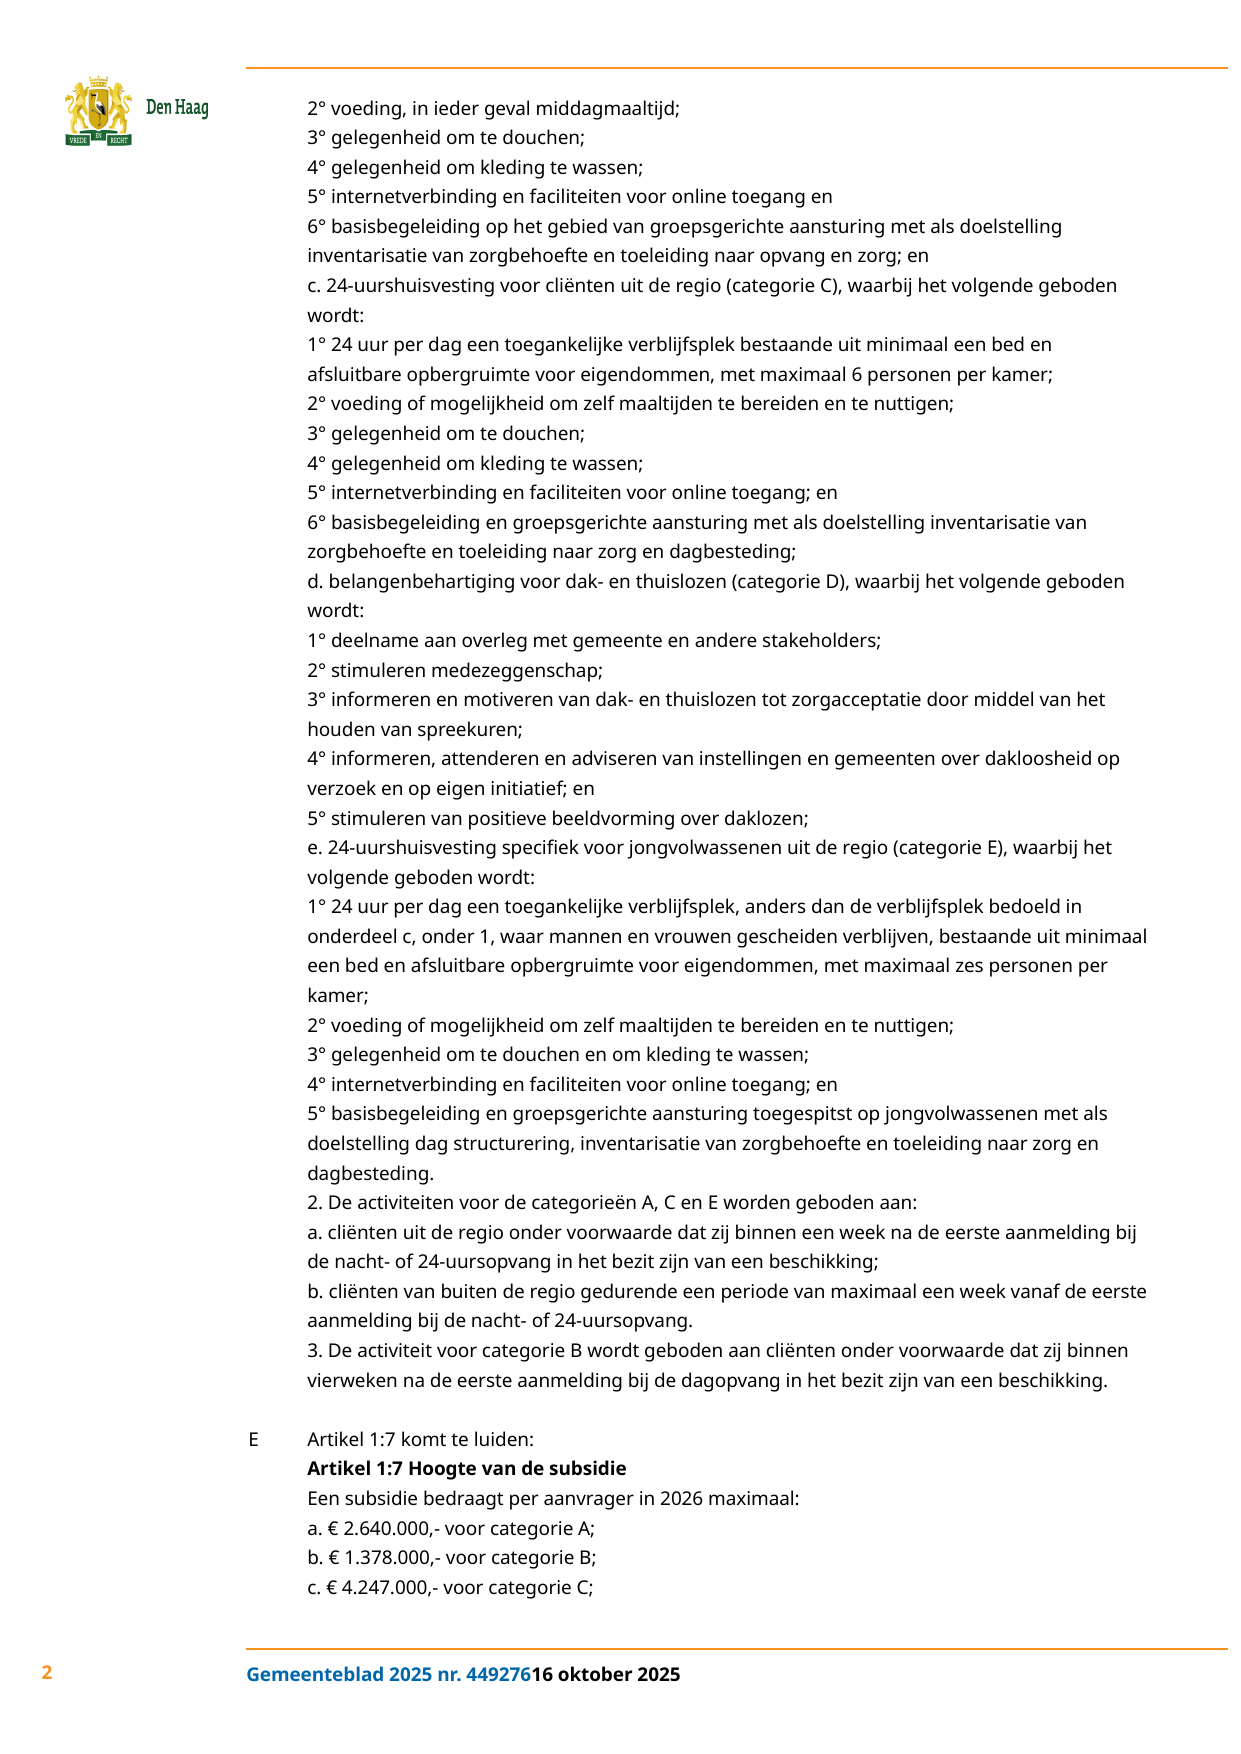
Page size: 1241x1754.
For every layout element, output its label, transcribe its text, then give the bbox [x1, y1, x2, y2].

list c. 24-uurshuisvesting voor cliënten uit de regio (categorie C), waarbij het volgende geboden wordt: [248, 272, 1152, 328]
list 2° voeding, in ieder geval middagmaaltijd; [248, 95, 1152, 121]
list 2. De activiteiten voor de categorieën A, C en E worden geboden aan: [248, 1189, 1152, 1215]
list 5° internetverbinding en faciliteiten voor online toegang en [248, 183, 1152, 209]
list e. 24-uurshuisvesting specifiek voor jongvolwassenen uit de regio (categorie E), waarbij het volgende geboden wordt: [248, 834, 1152, 890]
list 4° gelegenheid om kleding te wassen; [248, 154, 1152, 180]
list 2° voeding of mogelijkheid om zelf maaltijden te bereiden en te nuttigen; [248, 391, 1152, 416]
list 6° basisbegeleiding op het gebied van groepsgerichte aansturing met als doelstelling inventarisatie van zorgbehoefte en toeleiding naar opvang en zorg; en [248, 213, 1152, 268]
list Een subsidie bedraagt per aanvrager in 2026 maximaal: [248, 1485, 1152, 1511]
list 3° gelegenheid om te douchen; [248, 124, 1152, 150]
list b. € 1.378.000,- voor categorie B; [248, 1544, 1152, 1570]
list d. belangenbehartiging voor dak- en thuislozen (categorie D), waarbij het volgende geboden wordt: [248, 568, 1152, 623]
list 3° gelegenheid om te douchen; [248, 420, 1152, 446]
list a. € 2.640.000,- voor categorie A; [248, 1515, 1152, 1541]
list 2° voeding of mogelijkheid om zelf maaltijden te bereiden en te nuttigen; [248, 1012, 1152, 1038]
list 5° basisbegeleiding en groepsgerichte aansturing toegespitst op jongvolwassenen met als doelstelling dag structurering, inventarisatie van zorgbehoefte en toeleiding naar zorg en dagbesteding. [248, 1101, 1152, 1186]
list 3° gelegenheid om te douchen en om kleding te wassen; [248, 1041, 1152, 1067]
list 1° 24 uur per dag een toegankelijke verblijfsplek bestaande uit minimaal een bed en afsluitbare opbergruimte voor eigendommen, met maximaal 6 personen per kamer; [248, 331, 1152, 387]
list 5° internetverbinding en faciliteiten voor online toegang; en [248, 479, 1152, 505]
list 3. De activiteit voor categorie B wordt geboden aan cliënten onder voorwaarde dat zij binnen vierweken na de eerste aanmelding bij de dagopvang in het bezit zijn van een beschikking. [248, 1337, 1152, 1393]
list 1° deelname aan overleg met gemeente en andere stakeholders; [248, 627, 1152, 653]
list 4° gelegenheid om kleding te wassen; [248, 450, 1152, 476]
picture [41, 47, 231, 172]
list 1° 24 uur per dag een toegankelijke verblijfsplek, anders dan de verblijfsplek bedoeld in onderdeel c, onder 1, waar mannen en vrouwen gescheiden verblijven, bestaande uit minimaal een bed en afsluitbare opbergruimte voor eigendommen, met maximaal zes personen per kamer; [248, 893, 1152, 1008]
list Artikel 1:7 komt te luiden: [248, 1426, 1152, 1452]
list 2° stimuleren medezeggenschap; [248, 657, 1152, 683]
list c. € 4.247.000,- voor categorie C; [248, 1574, 1152, 1600]
list 4° internetverbinding en faciliteiten voor online toegang; en [248, 1071, 1152, 1097]
list a. cliënten uit de regio onder voorwaarde dat zij binnen een week na de eerste aanmelding bij de nacht- of 24-uursopvang in het bezit zijn van een beschikking; [248, 1219, 1152, 1274]
list 4° informeren, attenderen en adviseren van instellingen en gemeenten over dakloosheid op verzoek en op eigen initiatief; en [248, 746, 1152, 801]
list b. cliënten van buiten de regio gedurende een periode van maximaal een week vanaf de eerste aanmelding bij de nacht- of 24-uursopvang. [248, 1278, 1152, 1333]
list Artikel 1:7 Hoogte van de subsidie [248, 1456, 1152, 1481]
list 5° stimuleren van positieve beeldvorming over daklozen; [248, 805, 1152, 831]
list 3° informeren en motiveren van dak- en thuislozen tot zorgacceptatie door middel van het houden van spreekuren; [248, 686, 1152, 742]
list 6° basisbegeleiding en groepsgerichte aansturing met als doelstelling inventarisatie van zorgbehoefte en toeleiding naar zorg en dagbesteding; [248, 509, 1152, 564]
